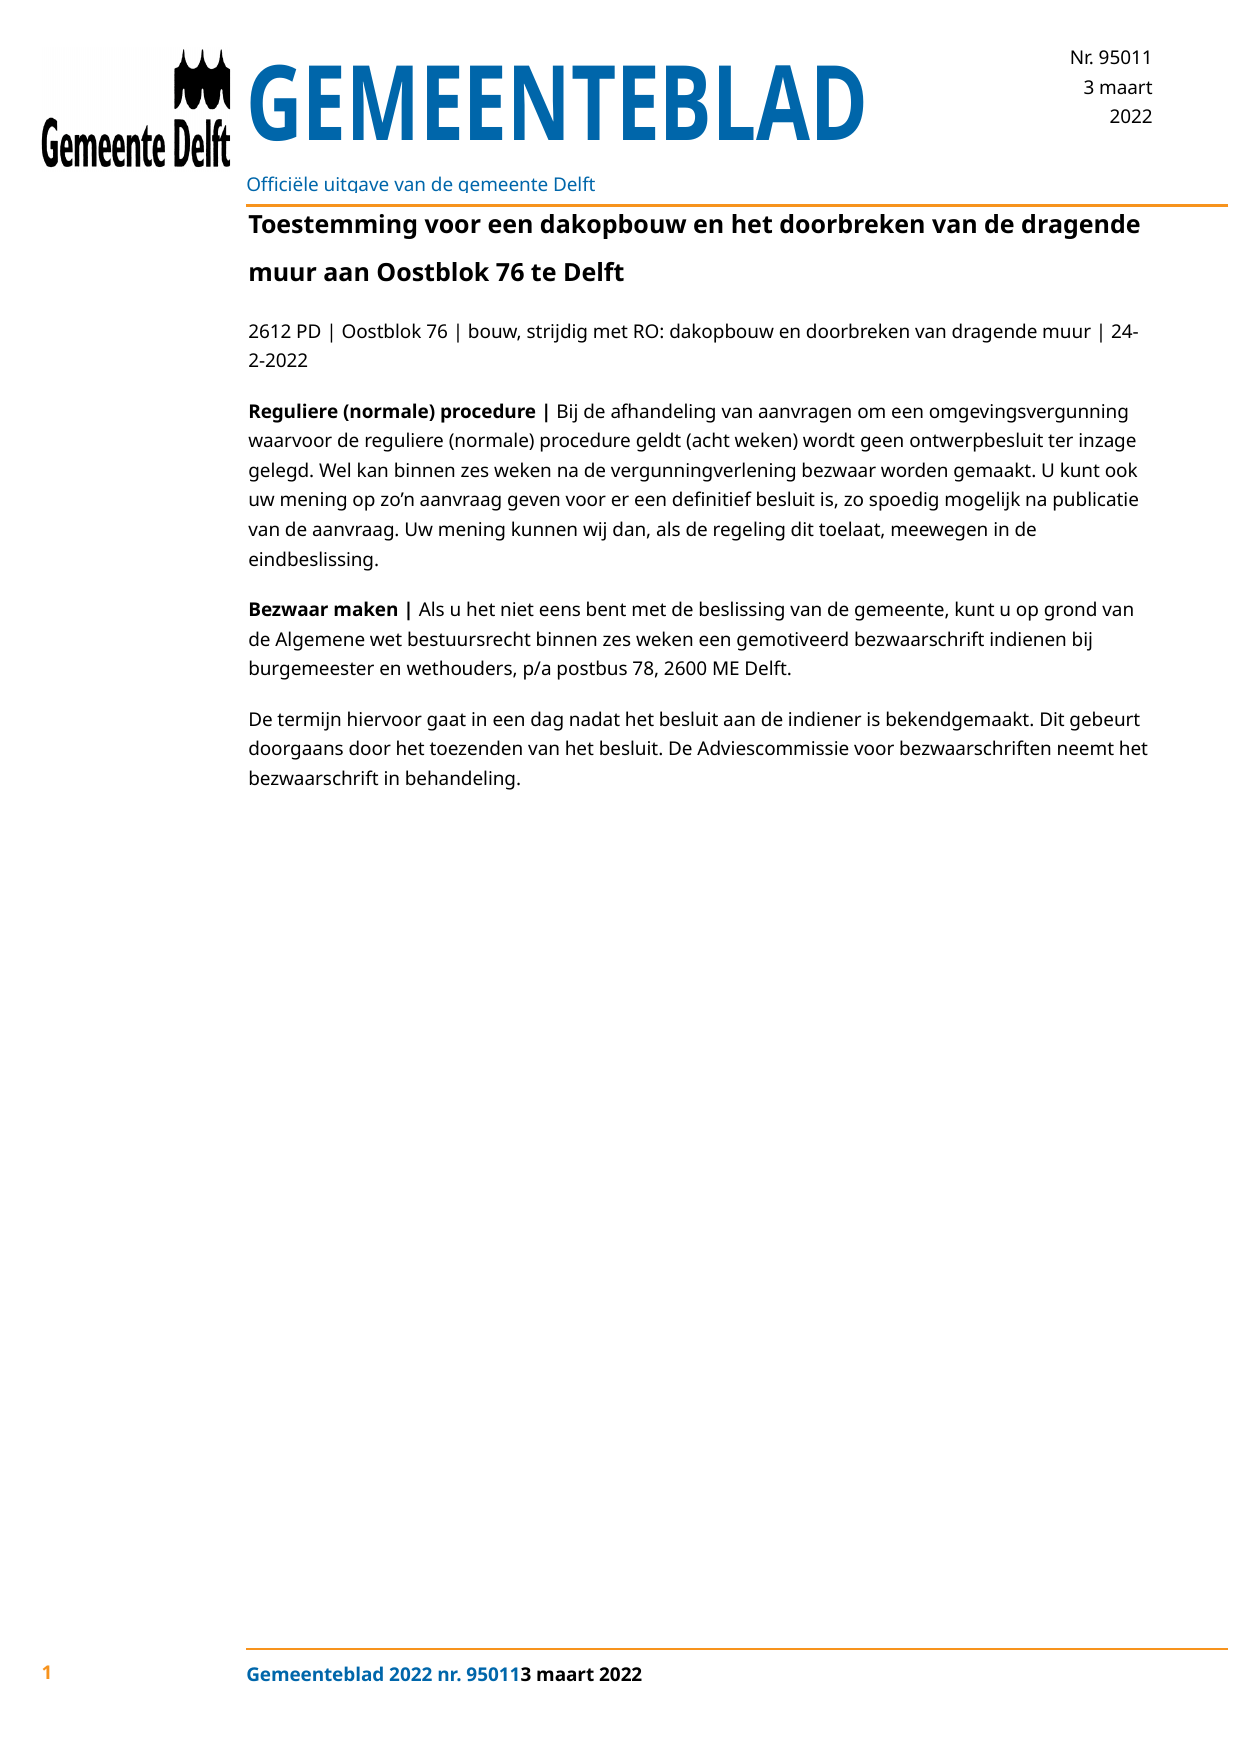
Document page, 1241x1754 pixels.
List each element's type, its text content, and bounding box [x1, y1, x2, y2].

text De termijn hiervoor gaat in een dag nadat het besluit aan de indiener is bekendgemaakt. Dit gebeurt doorgaans door het toezenden van het besluit. De Adviescommissie voor bezwaarschriften neemt het bezwaarschrift in behandeling. [248, 706, 1152, 791]
text Toestemming voor een dakopbouw en het doorbreken van de dragende muur aan Oostblok 76 te Delft [248, 207, 1152, 288]
picture [41, 47, 231, 172]
text Bezwaar maken | Als u het niet eens bent met de beslissing van de gemeente, kunt u op grond van de Algemene wet bestuursrecht binnen zes weken een gemotiveerd bezwaarschrift indienen bij burgemeester en wethouders, p/a postbus 78, 2600 ME Delft. [248, 596, 1152, 681]
text 2612 PD | Oostblok 76 | bouw, strijdig met RO: dakopbouw en doorbreken van dragende muur | 24-2-2022 [248, 318, 1152, 373]
text Reguliere (normale) procedure | Bij de afhandeling van aanvragen om een omgevingsvergunning waarvoor de reguliere (normale) procedure geldt (acht weken) wordt geen ontwerpbesluit ter inzage gelegd. Wel kan binnen zes weken na de vergunningverlening bezwaar worden gemaakt. U kunt ook uw mening op zo’n aanvraag geven voor er een definitief besluit is, zo spoedig mogelijk na publicatie van de aanvraag. Uw mening kunnen wij dan, als de regeling dit toelaat, meewegen in de eindbeslissing. [248, 398, 1152, 572]
